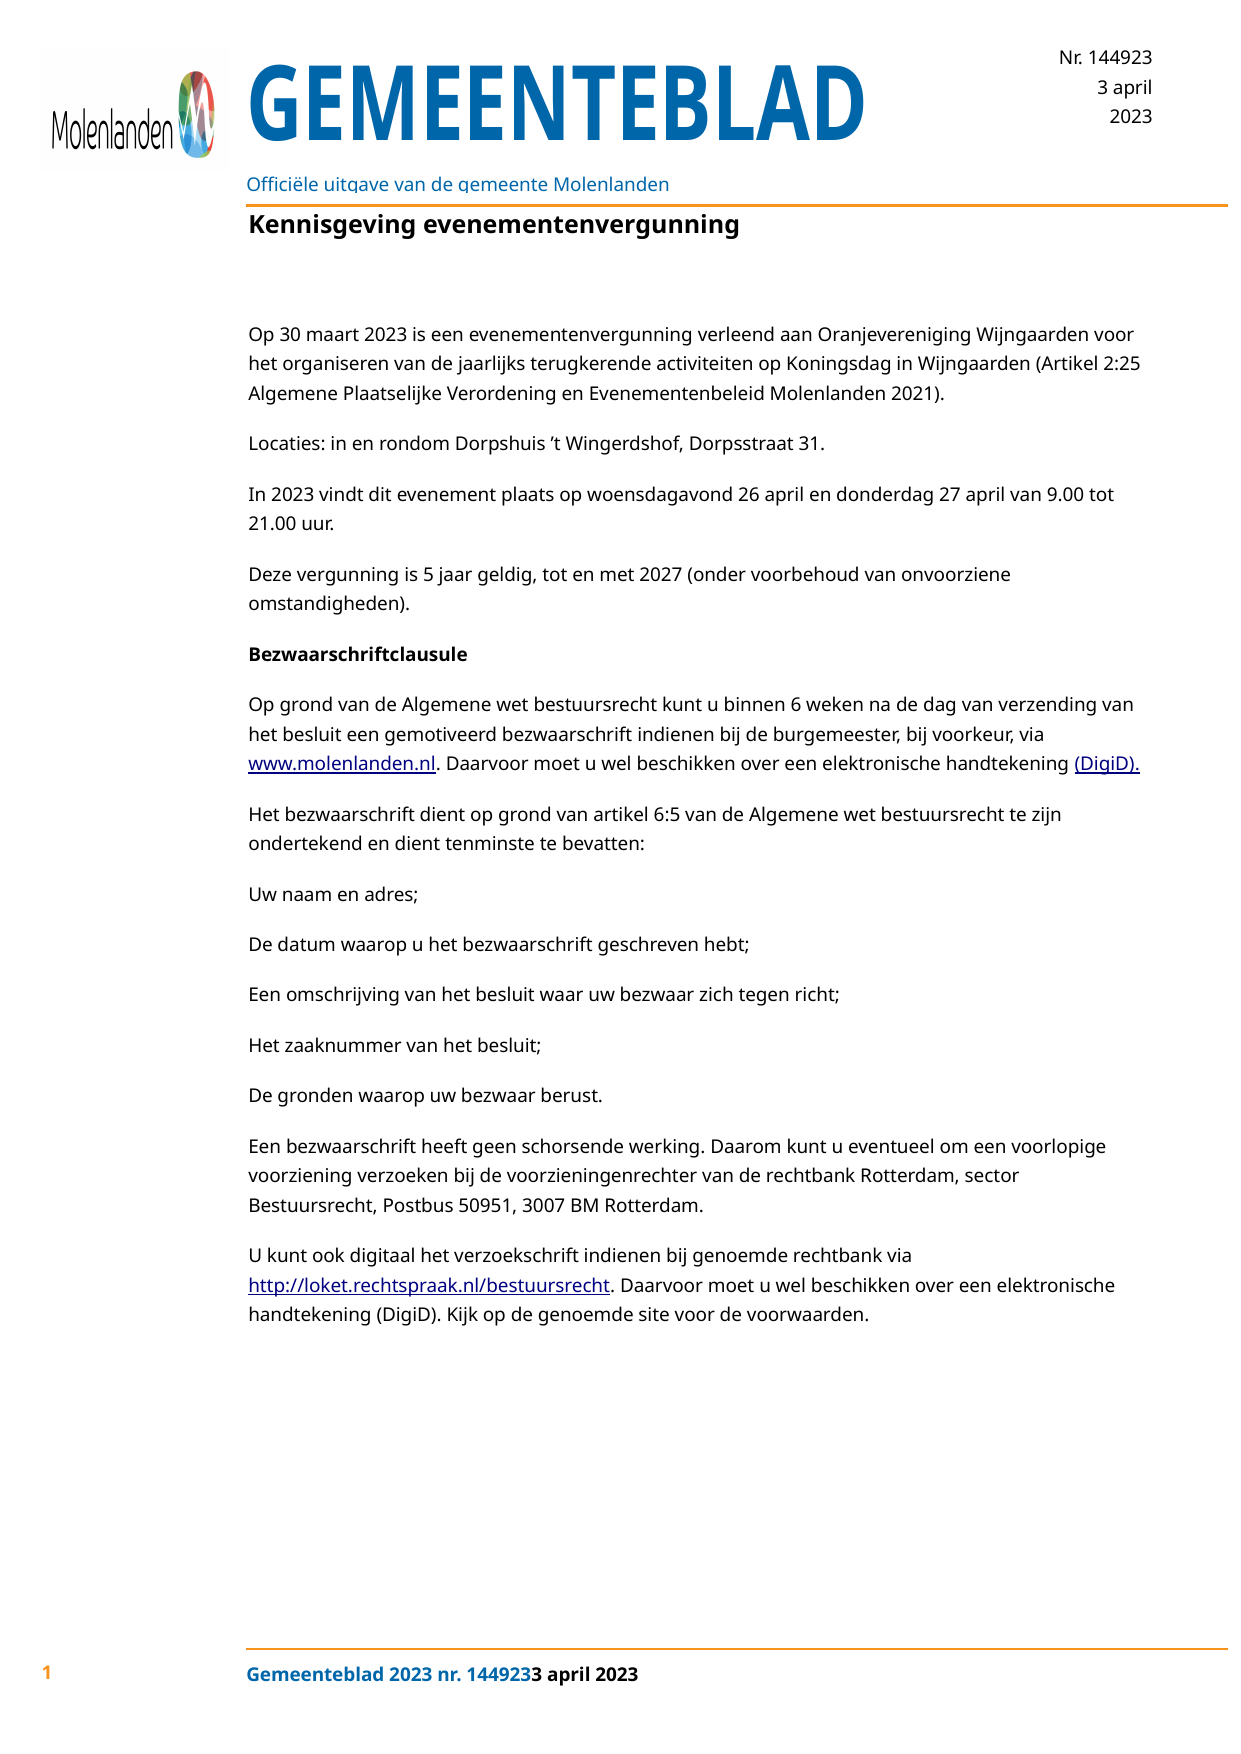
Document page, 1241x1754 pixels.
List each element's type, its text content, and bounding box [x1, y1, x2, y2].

text Een bezwaarschrift heeft geen schorsende werking. Daarom kunt u eventueel om een voorlopige voorziening verzoeken bij de voorzieningenrechter van de rechtbank Rotterdam, sector Bestuursrecht, Postbus 50951, 3007 BM Rotterdam. [248, 1133, 1152, 1218]
picture [41, 47, 231, 172]
text Locaties: in en rondom Dorpshuis ’t Wingerdshof, Dorpsstraat 31. [248, 430, 1152, 456]
text Een omschrijving van het besluit waar uw bezwaar zich tegen richt; [248, 982, 1152, 1007]
text In 2023 vindt dit evenement plaats op woensdagavond 26 april en donderdag 27 april van 9.00 tot 21.00 uur. [248, 481, 1152, 536]
text De datum waarop u het bezwaarschrift geschreven hebt; [248, 931, 1152, 957]
text Kennisgeving evenementenvergunning [248, 207, 1152, 241]
text Op grond van de Algemene wet bestuursrecht kunt u binnen 6 weken na de dag van verzending van het besluit een gemotiveerd bezwaarschrift indienen bij de burgemeester, bij voorkeur, via www.molenlanden.nl. Daarvoor moet u wel beschikken over een elektronische handtekening (DigiD). [248, 691, 1152, 776]
text U kunt ook digitaal het verzoekschrift indienen bij genoemde rechtbank via http://loket.rechtspraak.nl/bestuursrecht. Daarvoor moet u wel beschikken over een elektronische handtekening (DigiD). Kijk op de genoemde site voor de voorwaarden. [248, 1242, 1152, 1327]
text Het bezwaarschrift dient op grond van artikel 6:5 van de Algemene wet bestuursrecht te zijn ondertekend en dient tenminste te bevatten: [248, 801, 1152, 856]
text Bezwaarschriftclausule [248, 641, 1152, 666]
text Het zaaknummer van het besluit; [248, 1032, 1152, 1058]
text Uw naam en adres; [248, 881, 1152, 906]
text Deze vergunning is 5 jaar geldig, tot en met 2027 (onder voorbehoud van onvoorziene omstandigheden). [248, 561, 1152, 616]
text Op 30 maart 2023 is een evenementenvergunning verleend aan Oranjevereniging Wijngaarden voor het organiseren van de jaarlijks terugkerende activiteiten op Koningsdag in Wijngaarden (Artikel 2:25 Algemene Plaatselijke Verordening en Evenementenbeleid Molenlanden 2021). [248, 321, 1152, 406]
text De gronden waarop uw bezwaar berust. [248, 1082, 1152, 1108]
